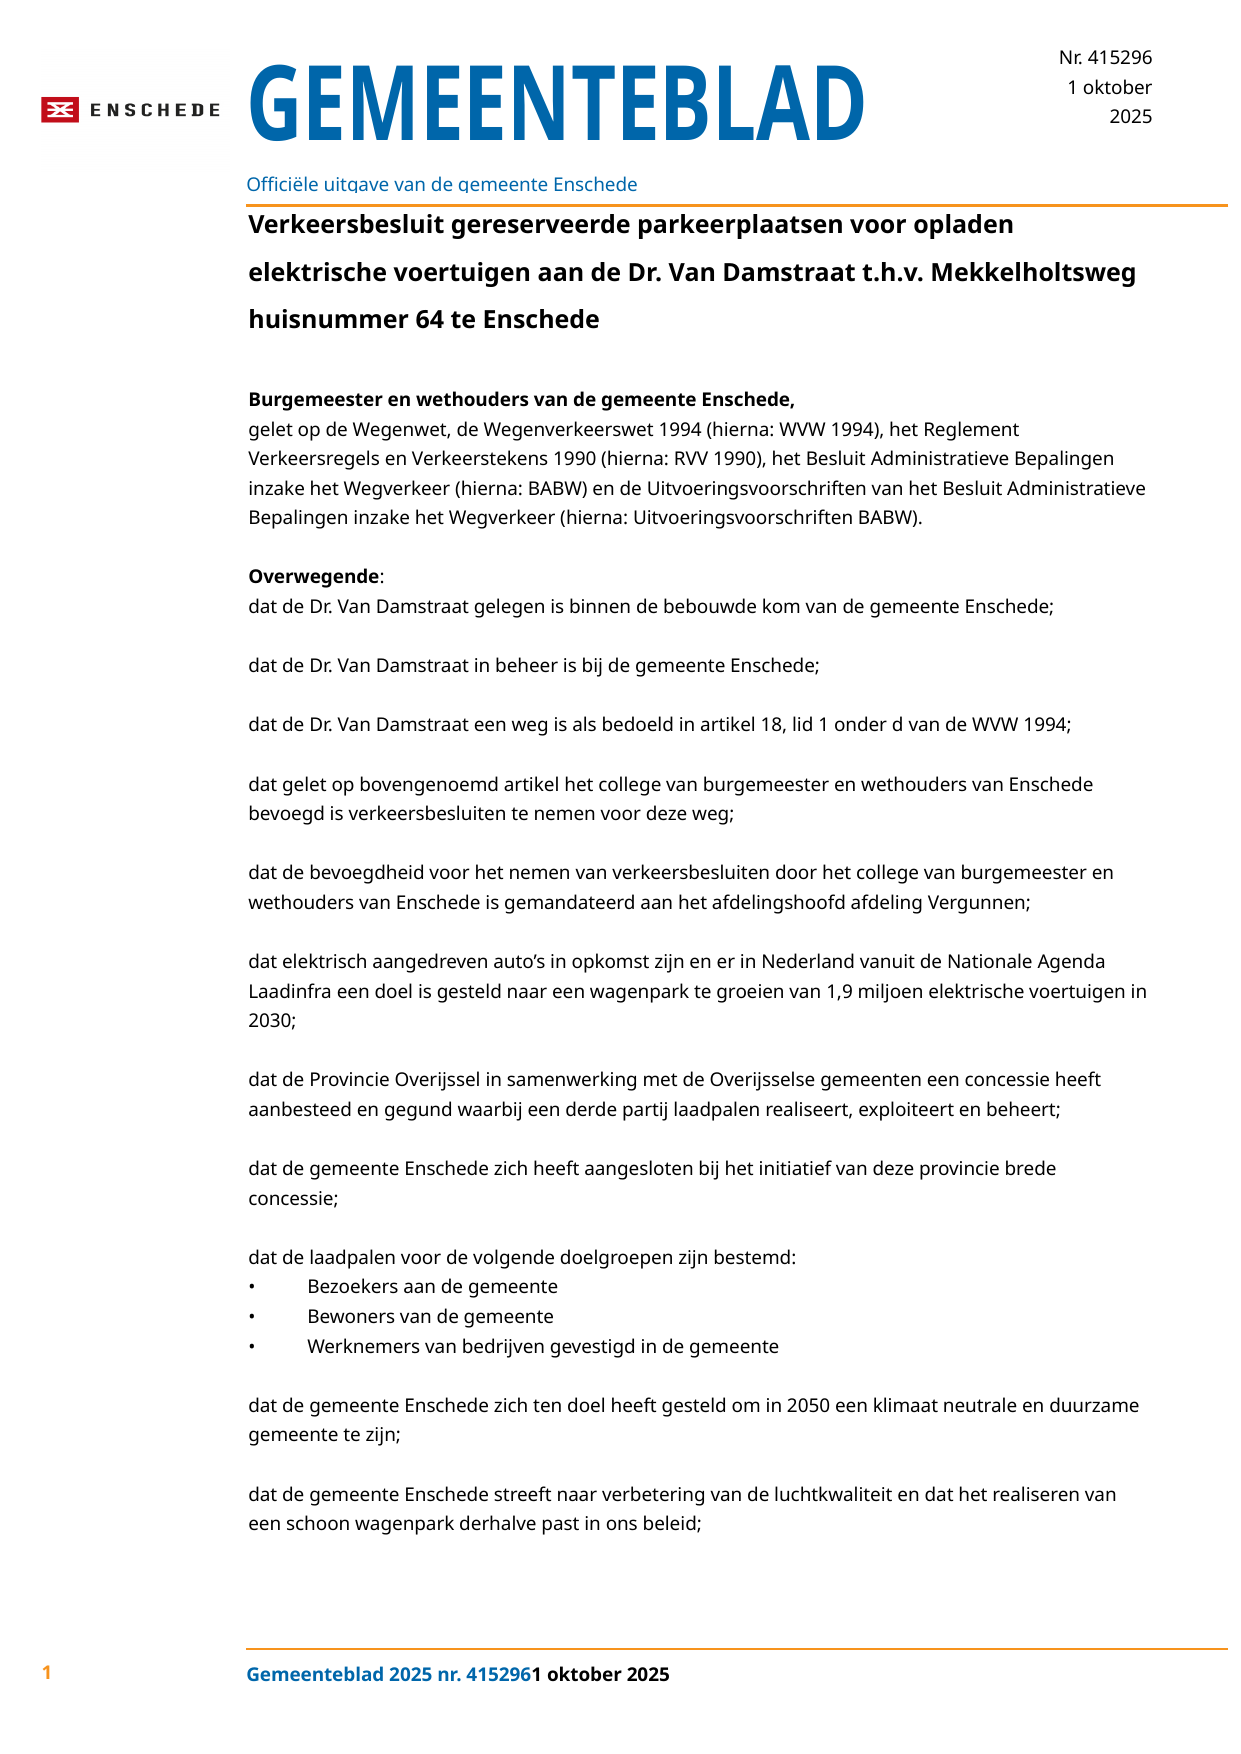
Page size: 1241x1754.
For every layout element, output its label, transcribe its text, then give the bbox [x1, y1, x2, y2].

picture [41, 47, 231, 172]
text dat de Dr. Van Damstraat in beheer is bij de gemeente Enschede; [248, 652, 1152, 678]
text dat elektrisch aangedreven auto’s in opkomst zijn en er in Nederland vanuit de Nationale Agenda Laadinfra een doel is gesteld naar een wagenpark te groeien van 1,9 miljoen elektrische voertuigen in 2030; [248, 948, 1152, 1033]
text dat de laadpalen voor de volgende doelgroepen zijn bestemd: [248, 1244, 1152, 1270]
text Overwegende: [248, 564, 1152, 589]
text dat de gemeente Enschede zich ten doel heeft gesteld om in 2050 een klimaat neutrale en duurzame gemeente te zijn; [248, 1392, 1152, 1447]
text Burgemeester en wethouders van de gemeente Enschede, [248, 386, 1152, 412]
text dat de bevoegdheid voor het nemen van verkeersbesluiten door het college van burgemeester en wethouders van Enschede is gemandateerd aan het afdelingshoofd afdeling Vergunnen; [248, 859, 1152, 915]
list Bewoners van de gemeente [248, 1303, 1152, 1329]
list Bezoekers aan de gemeente [248, 1274, 1152, 1299]
text Verkeersbesluit gereserveerde parkeerplaatsen voor opladen elektrische voertuigen aan de Dr. Van Damstraat t.h.v. Mekkelholtsweg huisnummer 64 te Enschede [248, 207, 1152, 336]
text dat gelet op bovengenoemd artikel het college van burgemeester en wethouders van Enschede bevoegd is verkeersbesluiten te nemen voor deze weg; [248, 771, 1152, 826]
text dat de gemeente Enschede zich heeft aangesloten bij het initiatief van deze provincie brede concessie; [248, 1155, 1152, 1211]
text dat de gemeente Enschede streeft naar verbetering van de luchtkwaliteit en dat het realiseren van een schoon wagenpark derhalve past in ons beleid; [248, 1481, 1152, 1536]
text dat de Provincie Overijssel in samenwerking met de Overijsselse gemeenten een concessie heeft aanbesteed en gegund waarbij een derde partij laadpalen realiseert, exploiteert en beheert; [248, 1067, 1152, 1122]
text dat de Dr. Van Damstraat een weg is als bedoeld in artikel 18, lid 1 onder d van de WVW 1994; [248, 712, 1152, 737]
list Werknemers van bedrijven gevestigd in de gemeente [248, 1333, 1152, 1359]
text dat de Dr. Van Damstraat gelegen is binnen de bebouwde kom van de gemeente Enschede; [248, 593, 1152, 619]
text gelet op de Wegenwet, de Wegenverkeerswet 1994 (hierna: WVW 1994), het Reglement Verkeersregels en Verkeerstekens 1990 (hierna: RVV 1990), het Besluit Administratieve Bepalingen inzake het Wegverkeer (hierna: BABW) en de Uitvoeringsvoorschriften van het Besluit Administratieve Bepalingen inzake het Wegverkeer (hierna: Uitvoeringsvoorschriften BABW). [248, 416, 1152, 530]
